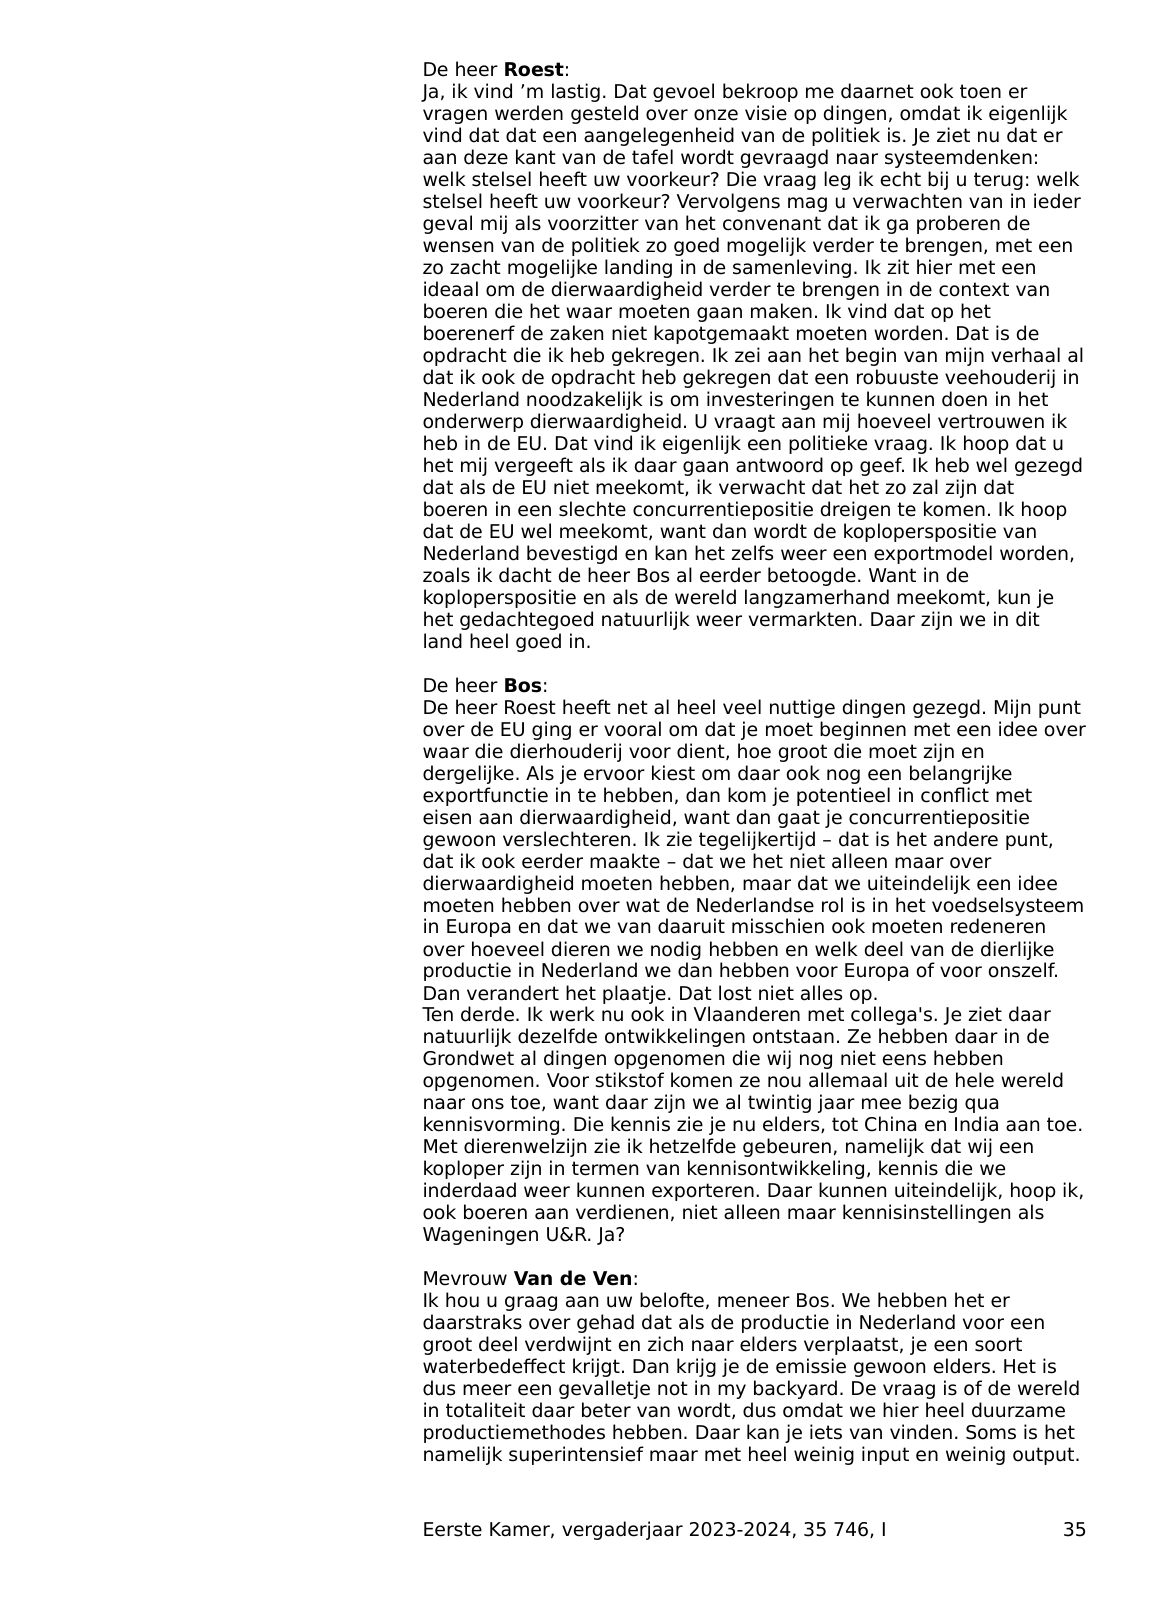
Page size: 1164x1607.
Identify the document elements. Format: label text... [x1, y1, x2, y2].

text Ik hou u graag aan uw belofte, meneer Bos. We hebben het er daarstraks over gehad dat als de productie in Nederland voor een groot deel verdwijnt en zich naar elders verplaatst, je een soort waterbedeffect krijgt. Dan krijg je de emissie gewoon elders. Het is dus meer een gevalletje not in my backyard. De vraag is of de wereld in totaliteit daar beter van wordt, dus omdat we hier heel duurzame productiemethodes hebben. Daar kan je iets van vinden. Soms is het namelijk superintensief maar met heel weinig input en weinig output. [422, 1290, 1087, 1466]
text Mevrouw Van de Ven: [422, 1268, 1087, 1290]
text De heer Roest heeft net al heel veel nuttige dingen gezegd. Mijn punt over de EU ging er vooral om dat je moet beginnen met een idee over waar die dierhouderij voor dient, hoe groot die moet zijn en dergelijke. Als je ervoor kiest om daar ook nog een belangrijke exportfunctie in te hebben, dan kom je potentieel in conflict met eisen aan dierwaardigheid, want dan gaat je concurrentiepositie gewoon verslechteren. Ik zie tegelijkertijd – dat is het andere punt, dat ik ook eerder maakte – dat we het niet alleen maar over dierwaardigheid moeten hebben, maar dat we uiteindelijk een idee moeten hebben over wat de Nederlandse rol is in het voedselsysteem in Europa en dat we van daaruit misschien ook moeten redeneren over hoeveel dieren we nodig hebben en welk deel van de dierlijke productie in Nederland we dan hebben voor Europa of voor onszelf. Dan verandert het plaatje. Dat lost niet alles op. [422, 697, 1087, 1004]
text De heer Roest: [422, 59, 1087, 81]
text De heer Bos: [422, 675, 1087, 697]
text Ten derde. Ik werk nu ook in Vlaanderen met collega's. Je ziet daar natuurlijk dezelfde ontwikkelingen ontstaan. Ze hebben daar in de Grondwet al dingen opgenomen die wij nog niet eens hebben opgenomen. Voor stikstof komen ze nou allemaal uit de hele wereld naar ons toe, want daar zijn we al twintig jaar mee bezig qua kennisvorming. Die kennis zie je nu elders, tot China en India aan toe. Met dierenwelzijn zie ik hetzelfde gebeuren, namelijk dat wij een koploper zijn in termen van kennisontwikkeling, kennis die we inderdaad weer kunnen exporteren. Daar kunnen uiteindelijk, hoop ik, ook boeren aan verdienen, niet alleen maar kennisinstellingen als Wageningen U&R. Ja? [422, 1004, 1087, 1246]
text Ja, ik vind ’m lastig. Dat gevoel bekroop me daarnet ook toen er vragen werden gesteld over onze visie op dingen, omdat ik eigenlijk vind dat dat een aangelegenheid van de politiek is. Je ziet nu dat er aan deze kant van de tafel wordt gevraagd naar systeemdenken: welk stelsel heeft uw voorkeur? Die vraag leg ik echt bij u terug: welk stelsel heeft uw voorkeur? Vervolgens mag u verwachten van in ieder geval mij als voorzitter van het convenant dat ik ga proberen de wensen van de politiek zo goed mogelijk verder te brengen, met een zo zacht mogelijke landing in de samenleving. Ik zit hier met een ideaal om de dierwaardigheid verder te brengen in de context van boeren die het waar moeten gaan maken. Ik vind dat op het boerenerf de zaken niet kapotgemaakt moeten worden. Dat is de opdracht die ik heb gekregen. Ik zei aan het begin van mijn verhaal al dat ik ook de opdracht heb gekregen dat een robuuste veehouderij in Nederland noodzakelijk is om investeringen te kunnen doen in het onderwerp dierwaardigheid. U vraagt aan mij hoeveel vertrouwen ik heb in de EU. Dat vind ik eigenlijk een politieke vraag. Ik hoop dat u het mij vergeeft als ik daar gaan antwoord op geef. Ik heb wel gezegd dat als de EU niet meekomt, ik verwacht dat het zo zal zijn dat boeren in een slechte concurrentiepositie dreigen te komen. Ik hoop dat de EU wel meekomt, want dan wordt de koploperspositie van Nederland bevestigd en kan het zelfs weer een exportmodel worden, zoals ik dacht de heer Bos al eerder betoogde. Want in de koploperspositie en als de wereld langzamerhand meekomt, kun je het gedachtegoed natuurlijk weer vermarkten. Daar zijn we in dit land heel goed in. [422, 81, 1087, 652]
